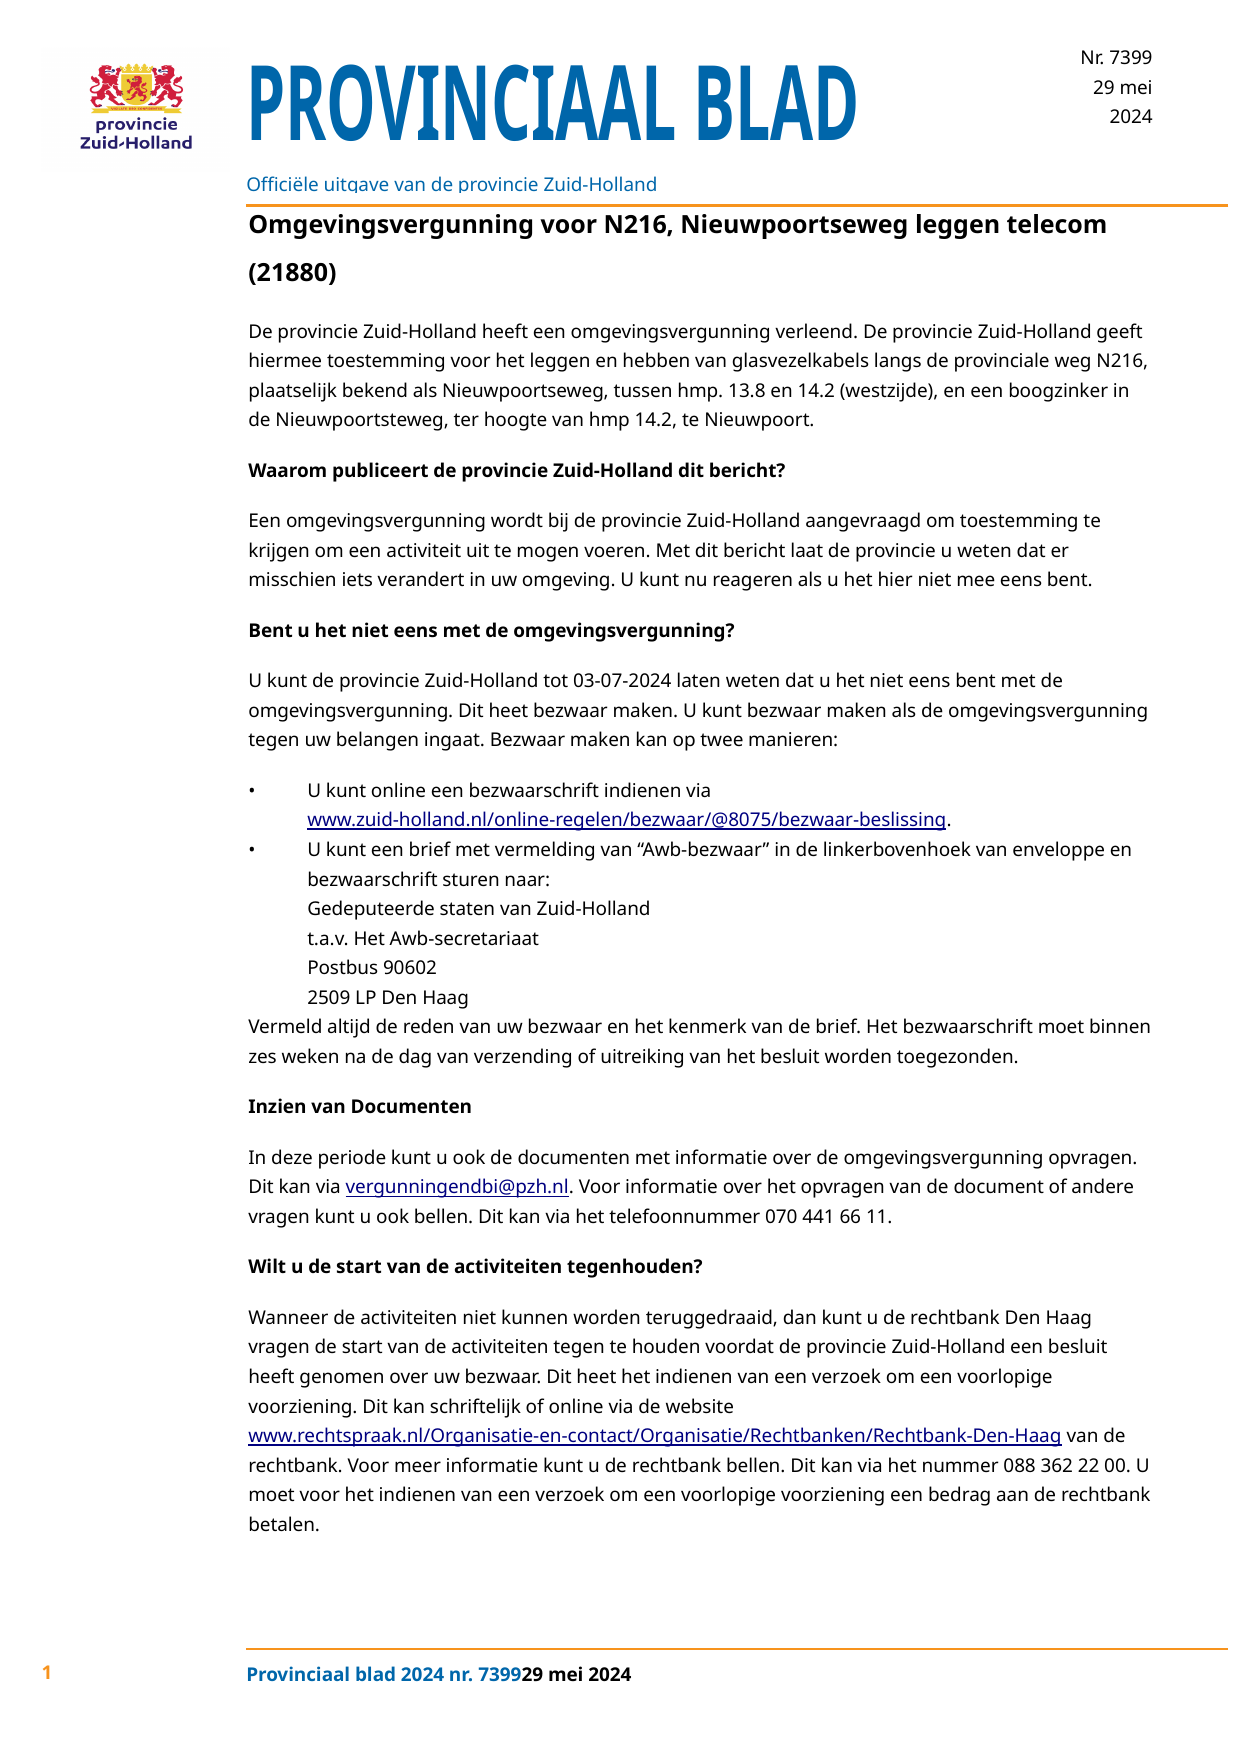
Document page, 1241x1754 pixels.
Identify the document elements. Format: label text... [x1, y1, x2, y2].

text Wanneer de activiteiten niet kunnen worden teruggedraaid, dan kunt u de rechtbank Den Haag vragen de start van de activiteiten tegen te houden voordat de provincie Zuid-Holland een besluit heeft genomen over uw bezwaar. Dit heet het indienen van een verzoek om een voorlopige voorziening. Dit kan schriftelijk of online via de website www.rechtspraak.nl/Organisatie-en-contact/Organisatie/Rechtbanken/Rechtbank-Den-Haag van de rechtbank. Voor meer informatie kunt u de rechtbank bellen. Dit kan via het nummer 088 362 22 00. U moet voor het indienen van een verzoek om een voorlopige voorziening een bedrag aan de rechtbank betalen. [248, 1304, 1152, 1537]
list t.a.v. Het Awb-secretariaat [248, 925, 1152, 951]
list Postbus 90602 [248, 954, 1152, 980]
list U kunt een brief met vermelding van “Awb-bezwaar” in de linkerbovenhoek van enveloppe en bezwaarschrift sturen naar: [248, 836, 1152, 892]
text U kunt de provincie Zuid-Holland tot 03-07-2024 laten weten dat u het niet eens bent met de omgevingsvergunning. Dit heet bezwaar maken. U kunt bezwaar maken als de omgevingsvergunning tegen uw belangen ingaat. Bezwaar maken kan op twee manieren: [248, 667, 1152, 752]
list 2509 LP Den Haag [248, 984, 1152, 1010]
text Een omgevingsvergunning wordt bij de provincie Zuid-Holland aangevraagd om toestemming te krijgen om een activiteit uit te mogen voeren. Met dit bericht laat de provincie u weten dat er misschien iets verandert in uw omgeving. U kunt nu reageren als u het hier niet mee eens bent. [248, 507, 1152, 592]
text Waarom publiceert de provincie Zuid-Holland dit bericht? [248, 457, 1152, 483]
picture [41, 47, 231, 172]
text Inzien van Documenten [248, 1094, 1152, 1119]
list Gedeputeerde staten van Zuid-Holland [248, 895, 1152, 921]
text Omgevingsvergunning voor N216, Nieuwpoortseweg leggen telecom (21880) [248, 207, 1152, 288]
list U kunt online een bezwaarschrift indienen via www.zuid-holland.nl/online-regelen/bezwaar/@8075/bezwaar-beslissing. [248, 777, 1152, 832]
text In deze periode kunt u ook de documenten met informatie over de omgevingsvergunning opvragen. Dit kan via vergunningendbi@pzh.nl. Voor informatie over het opvragen van de document of andere vragen kunt u ook bellen. Dit kan via het telefoonnummer 070 441 66 11. [248, 1144, 1152, 1229]
text Bent u het niet eens met de omgevingsvergunning? [248, 617, 1152, 643]
text Vermeld altijd de reden van uw bezwaar en het kenmerk van de brief. Het bezwaarschrift moet binnen zes weken na de dag van verzending of uitreiking van het besluit worden toegezonden. [248, 1014, 1152, 1069]
text Wilt u de start van de activiteiten tegenhouden? [248, 1254, 1152, 1279]
text De provincie Zuid-Holland heeft een omgevingsvergunning verleend. De provincie Zuid-Holland geeft hiermee toestemming voor het leggen en hebben van glasvezelkabels langs de provinciale weg N216, plaatselijk bekend als Nieuwpoortseweg, tussen hmp. 13.8 en 14.2 (westzijde), en een boogzinker in de Nieuwpoortsteweg, ter hoogte van hmp 14.2, te Nieuwpoort. [248, 318, 1152, 432]
